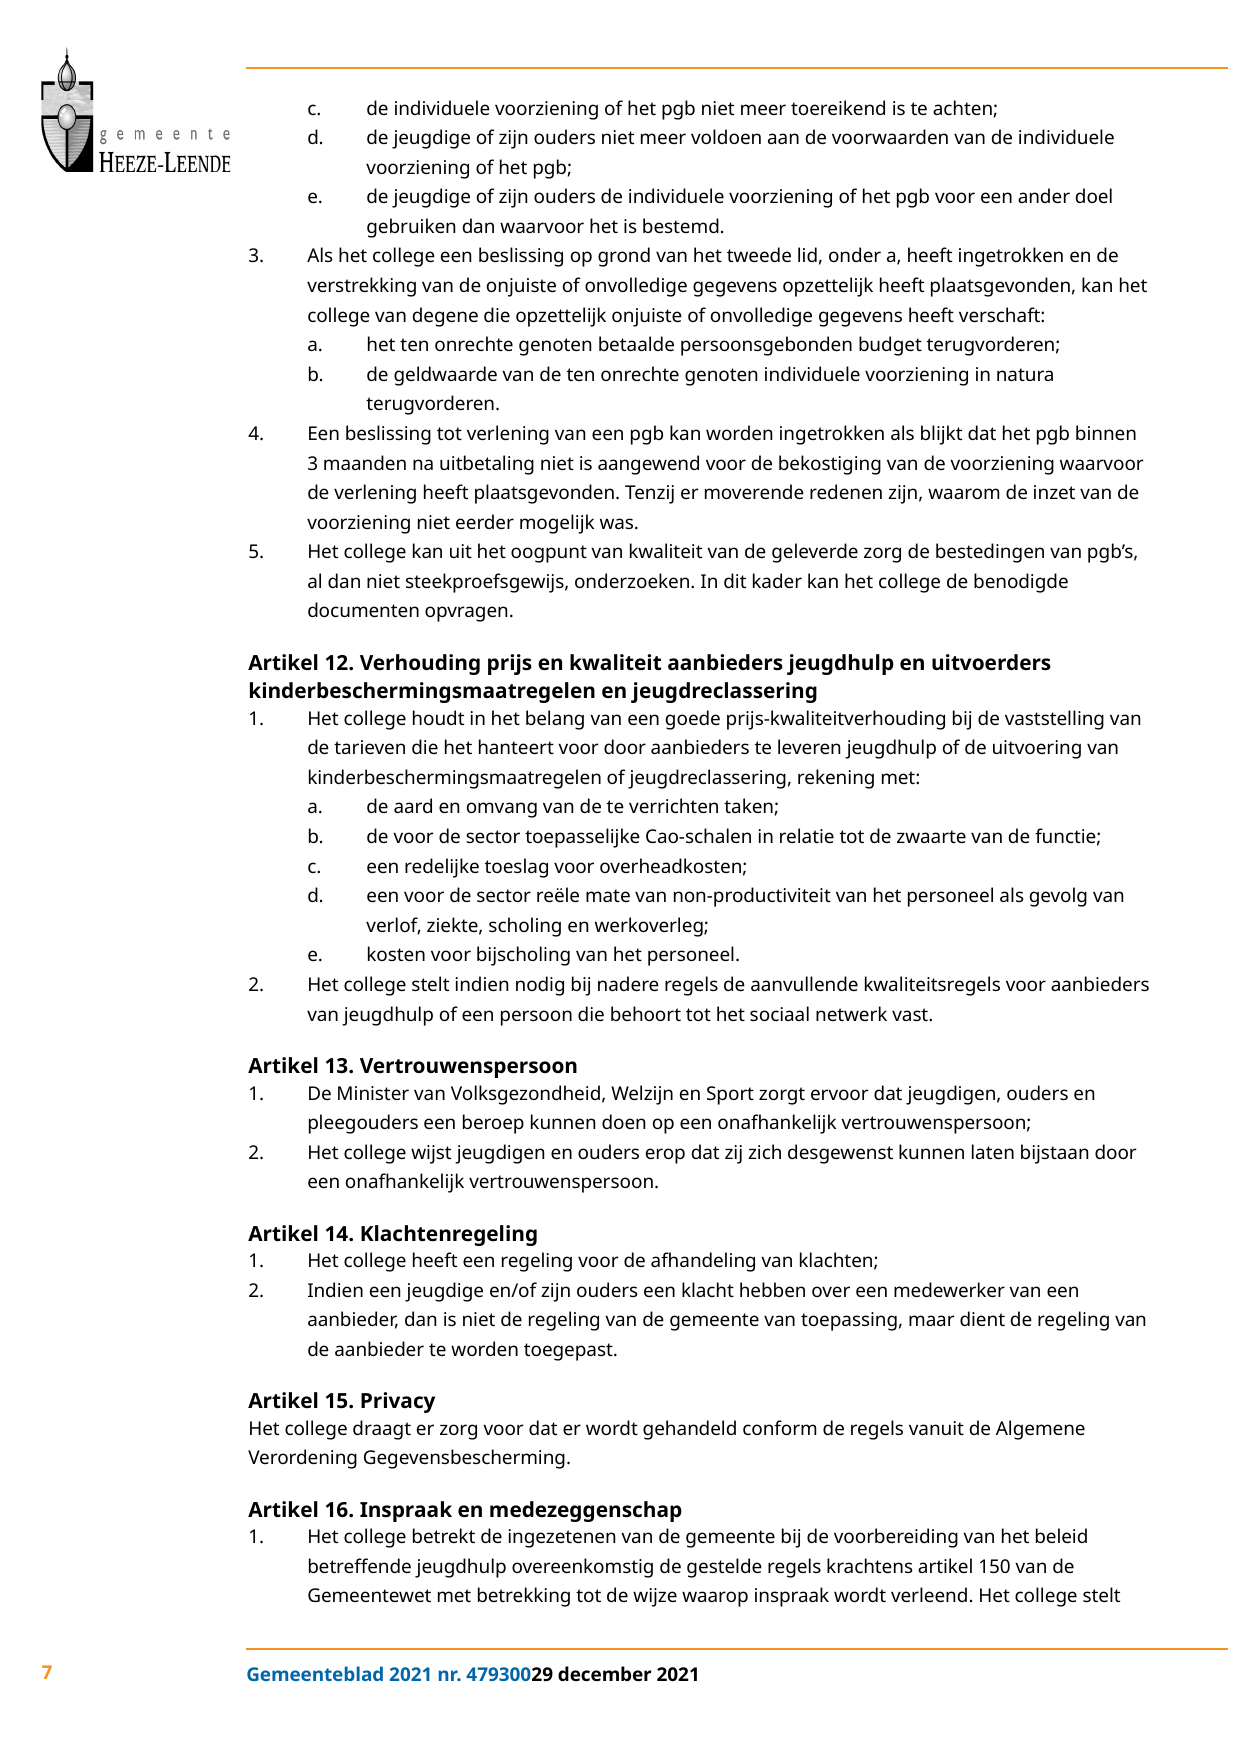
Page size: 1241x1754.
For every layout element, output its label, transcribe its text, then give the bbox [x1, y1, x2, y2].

list de individuele voorziening of het pgb niet meer toereikend is te achten; [307, 95, 1152, 121]
list een voor de sector reële mate van non-productiviteit van het personeel als gevolg van verlof, ziekte, scholing en werkoverleg; [307, 882, 1152, 938]
list de jeugdige of zijn ouders de individuele voorziening of het pgb voor een ander doel gebruiken dan waarvoor het is bestemd. [307, 183, 1152, 239]
text Het college draagt er zorg voor dat er wordt gehandeld conform de regels vanuit de Algemene Verordening Gegevensbescherming. [248, 1415, 1152, 1470]
list Het college betrekt de ingezetenen van de gemeente bij de voorbereiding van het beleid betreffende jeugdhulp overeenkomstig de gestelde regels krachtens artikel 150 van de Gemeentewet met betrekking tot de wijze waarop inspraak wordt verleend. Het college stelt [248, 1523, 1152, 1608]
list de voor de sector toepasselijke Cao-schalen in relatie tot de zwaarte van de functie; [307, 823, 1152, 849]
list Een beslissing tot verlening van een pgb kan worden ingetrokken als blijkt dat het pgb binnen 3 maanden na uitbetaling niet is aangewend voor de bekostiging van de voorziening waarvoor de verlening heeft plaatsgevonden. Tenzij er moverende redenen zijn, waarom de inzet van de voorziening niet eerder mogelijk was. [248, 420, 1152, 535]
text Artikel 16. Inspraak en medezeggenschap [248, 1495, 1152, 1523]
list Het college heeft een regeling voor de afhandeling van klachten; [248, 1247, 1152, 1273]
list de aard en omvang van de te verrichten taken; [307, 794, 1152, 819]
text Artikel 14. Klachtenregeling [248, 1219, 1152, 1247]
list de jeugdige of zijn ouders niet meer voldoen aan de voorwaarden van de individuele voorziening of het pgb; [307, 124, 1152, 180]
list De Minister van Volksgezondheid, Welzijn en Sport zorgt ervoor dat jeugdigen, ouders en pleegouders een beroep kunnen doen op een onafhankelijk vertrouwenspersoon; [248, 1080, 1152, 1135]
list een redelijke toeslag voor overheadkosten; [307, 853, 1152, 879]
text Artikel 15. Privacy [248, 1386, 1152, 1415]
picture [41, 47, 231, 172]
text Artikel 12. Verhouding prijs en kwaliteit aanbieders jeugdhulp en uitvoerders kinderbeschermingsmaatregelen en jeugdreclassering [248, 648, 1152, 705]
list de geldwaarde van de ten onrechte genoten individuele voorziening in natura terugvorderen. [307, 361, 1152, 416]
list Het college kan uit het oogpunt van kwaliteit van de geleverde zorg de bestedingen van pgb’s, al dan niet steekproefsgewijs, onderzoeken. In dit kader kan het college de benodigde documenten opvragen. [248, 538, 1152, 623]
list Het college wijst jeugdigen en ouders erop dat zij zich desgewenst kunnen laten bijstaan door een onafhankelijk vertrouwenspersoon. [248, 1139, 1152, 1194]
text Artikel 13. Vertrouwenspersoon [248, 1051, 1152, 1080]
list Indien een jeugdige en/of zijn ouders een klacht hebben over een medewerker van een aanbieder, dan is niet de regeling van de gemeente van toepassing, maar dient de regeling van de aanbieder te worden toegepast. [248, 1277, 1152, 1362]
list Het college stelt indien nodig bij nadere regels de aanvullende kwaliteitsregels voor aanbieders van jeugdhulp of een persoon die behoort tot het sociaal netwerk vast. [248, 971, 1152, 1027]
list kosten voor bijscholing van het personeel. [307, 942, 1152, 967]
list Als het college een beslissing op grond van het tweede lid, onder a, heeft ingetrokken en de verstrekking van de onjuiste of onvolledige gegevens opzettelijk heeft plaatsgevonden, kan het college van degene die opzettelijk onjuiste of onvolledige gegevens heeft verschaft: [248, 243, 1152, 328]
list Het college houdt in het belang van een goede prijs-kwaliteitverhouding bij de vaststelling van de tarieven die het hanteert voor door aanbieders te leveren jeugdhulp of de uitvoering van kinderbeschermingsmaatregelen of jeugdreclassering, rekening met: [248, 705, 1152, 790]
list het ten onrechte genoten betaalde persoonsgebonden budget terugvorderen; [307, 331, 1152, 357]
